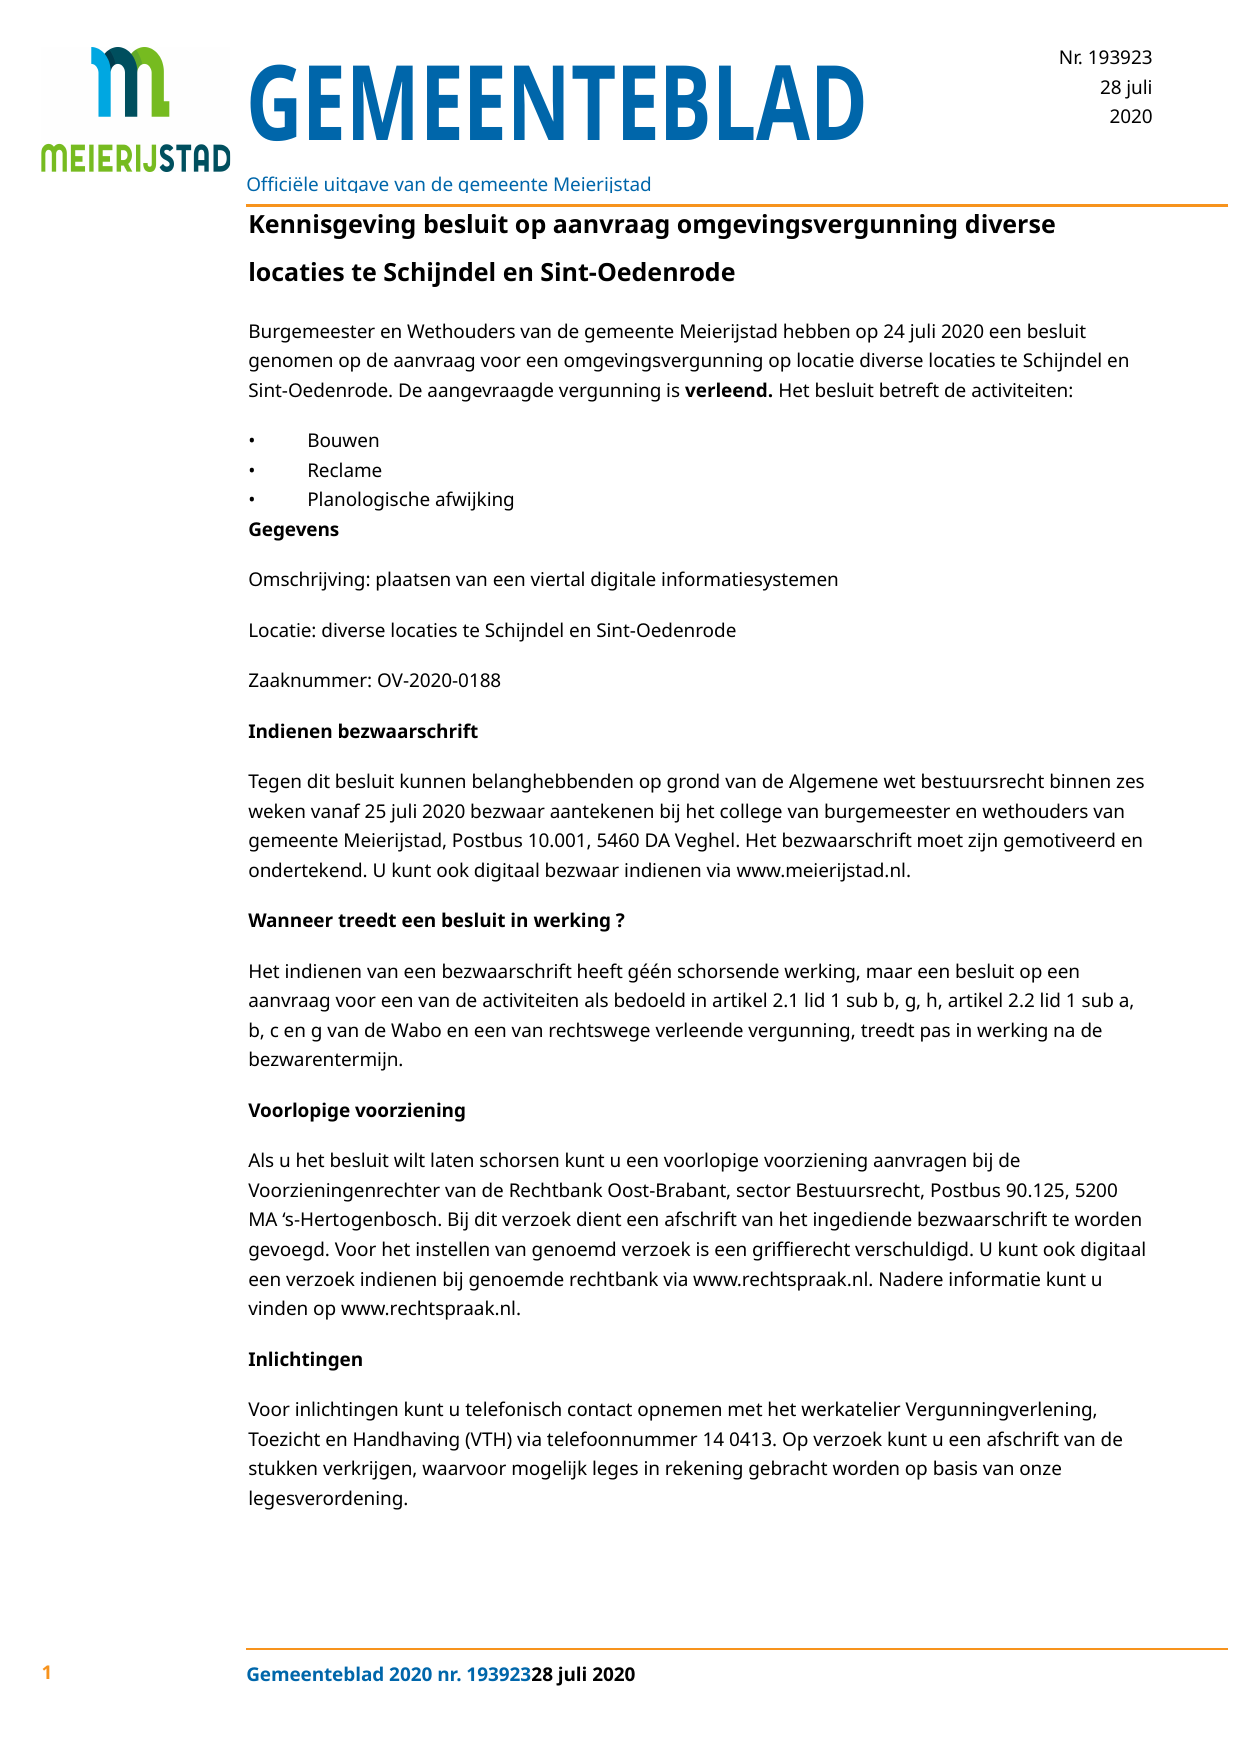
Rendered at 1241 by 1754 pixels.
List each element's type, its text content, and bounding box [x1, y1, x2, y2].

text Indienen bezwaarschrift [248, 718, 1152, 744]
text Omschrijving: plaatsen van een viertal digitale informatiesystemen [248, 567, 1152, 592]
text Als u het besluit wilt laten schorsen kunt u een voorlopige voorziening aanvragen bij de Voorzieningenrechter van de Rechtbank Oost-Brabant, sector Bestuursrecht, Postbus 90.125, 5200 MA ‘s-Hertogenbosch. Bij dit verzoek dient een afschrift van het ingediende bezwaarschrift te worden gevoegd. Voor het instellen van genoemd verzoek is een griffierecht verschuldigd. U kunt ook digitaal een verzoek indienen bij genoemde rechtbank via www.rechtspraak.nl. Nadere informatie kunt u vinden op www.rechtspraak.nl. [248, 1147, 1152, 1321]
picture [41, 47, 231, 172]
text Het indienen van een bezwaarschrift heeft géén schorsende werking, maar een besluit op een aanvraag voor een van de activiteiten als bedoeld in artikel 2.1 lid 1 sub b, g, h, artikel 2.2 lid 1 sub a, b, c en g van de Wabo en een van rechtswege verleende vergunning, treedt pas in werking na de bezwarentermijn. [248, 958, 1152, 1072]
text Inlichtingen [248, 1346, 1152, 1372]
text Wanneer treedt een besluit in werking ? [248, 907, 1152, 933]
text Zaaknummer: OV-2020-0188 [248, 667, 1152, 693]
text Gegevens [248, 516, 1152, 542]
text Locatie: diverse locaties te Schijndel en Sint-Oedenrode [248, 617, 1152, 643]
text Tegen dit besluit kunnen belanghebbenden op grond van de Algemene wet bestuursrecht binnen zes weken vanaf 25 juli 2020 bezwaar aantekenen bij het college van burgemeester en wethouders van gemeente Meierijstad, Postbus 10.001, 5460 DA Veghel. Het bezwaarschrift moet zijn gemotiveerd en ondertekend. U kunt ook digitaal bezwaar indienen via www.meierijstad.nl. [248, 768, 1152, 883]
text Voorlopige voorziening [248, 1097, 1152, 1123]
list Reclame [248, 457, 1152, 483]
text Kennisgeving besluit op aanvraag omgevingsvergunning diverse locaties te Schijndel en Sint-Oedenrode [248, 207, 1152, 288]
list Planologische afwijking [248, 487, 1152, 512]
text Voor inlichtingen kunt u telefonisch contact opnemen met het werkatelier Vergunningverlening, Toezicht en Handhaving (VTH) via telefoonnummer 14 0413. Op verzoek kunt u een afschrift van de stukken verkrijgen, waarvoor mogelijk leges in rekening gebracht worden op basis van onze legesverordening. [248, 1396, 1152, 1511]
text Burgemeester en Wethouders van de gemeente Meierijstad hebben op 24 juli 2020 een besluit genomen op de aanvraag voor een omgevingsvergunning op locatie diverse locaties te Schijndel en Sint-Oedenrode. De aangevraagde vergunning is verleend. Het besluit betreft de activiteiten: [248, 318, 1152, 403]
list Bouwen [248, 427, 1152, 453]
